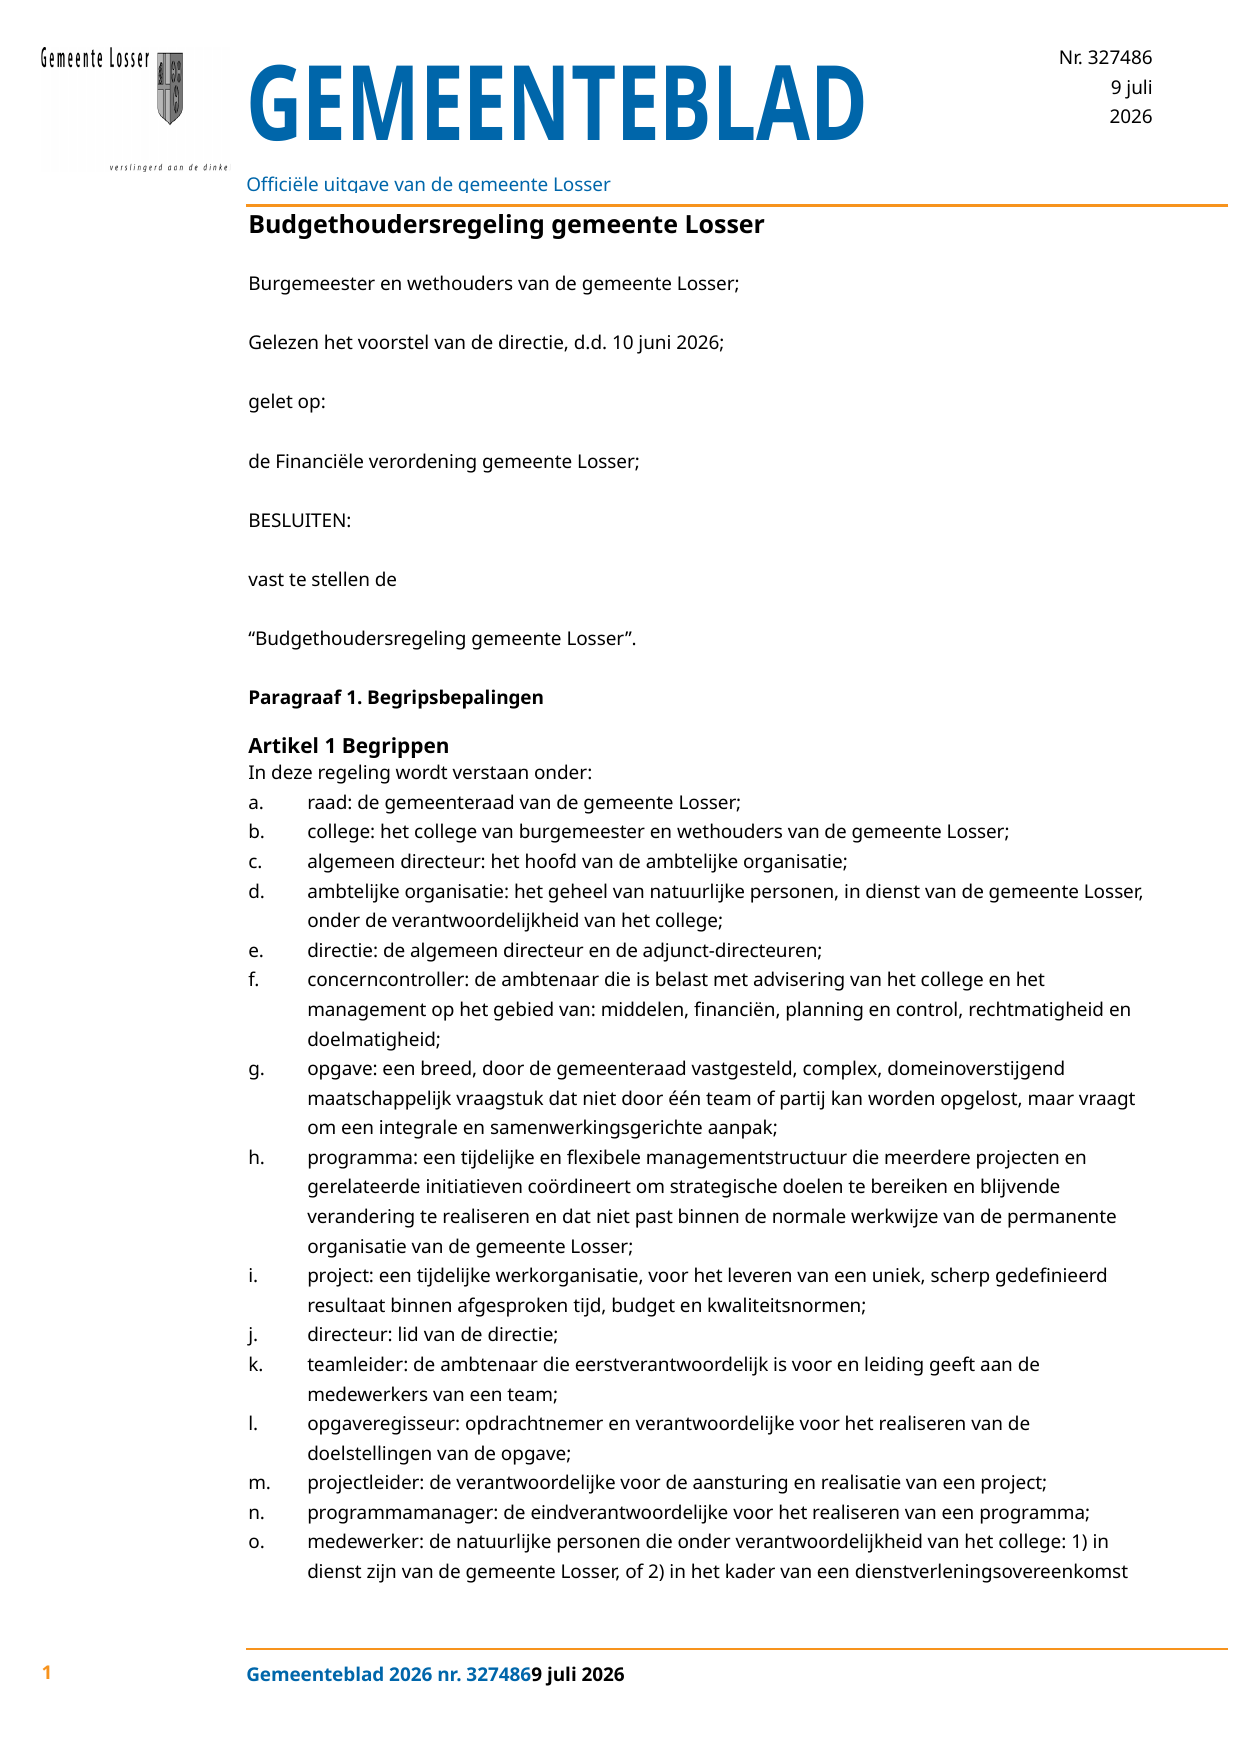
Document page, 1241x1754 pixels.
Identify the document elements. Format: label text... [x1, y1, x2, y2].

text de Financiële verordening gemeente Losser; [248, 448, 1152, 473]
text “Budgethoudersregeling gemeente Losser”. [248, 625, 1152, 651]
text BESLUITEN: [248, 507, 1152, 533]
list teamleider: de ambtenaar die eerstverantwoordelijk is voor en leiding geeft aan de medewerkers van een team; [248, 1351, 1152, 1406]
list opgaveregisseur: opdrachtnemer en verantwoordelijke voor het realiseren van de doelstellingen van de opgave; [248, 1410, 1152, 1466]
list algemeen directeur: het hoofd van de ambtelijke organisatie; [248, 848, 1152, 874]
text Budgethoudersregeling gemeente Losser [248, 207, 1152, 241]
text Artikel 1 Begrippen [248, 731, 1152, 759]
list college: het college van burgemeester en wethouders van de gemeente Losser; [248, 819, 1152, 844]
list programmamanager: de eindverantwoordelijke voor het realiseren van een programma; [248, 1499, 1152, 1525]
list opgave: een breed, door de gemeenteraad vastgesteld, complex, domeinoverstijgend maatschappelijk vraagstuk dat niet door één team of partij kan worden opgelost, maar vraagt om een integrale en samenwerkingsgerichte aanpak; [248, 1055, 1152, 1140]
text Gelezen het voorstel van de directie, d.d. 10 juni 2026; [248, 329, 1152, 355]
list directeur: lid van de directie; [248, 1322, 1152, 1347]
list programma: een tijdelijke en flexibele managementstructuur die meerdere projecten en gerelateerde initiatieven coördineert om strategische doelen te bereiken en blijvende verandering te realiseren en dat niet past binnen de normale werkwijze van de permanente organisatie van de gemeente Losser; [248, 1144, 1152, 1258]
list projectleider: de verantwoordelijke voor de aansturing en realisatie van een project; [248, 1469, 1152, 1495]
list raad: de gemeenteraad van de gemeente Losser; [248, 789, 1152, 815]
list ambtelijke organisatie: het geheel van natuurlijke personen, in dienst van de gemeente Losser, onder de verantwoordelijkheid van het college; [248, 878, 1152, 933]
text Paragraaf 1. Begripsbepalingen [248, 684, 1152, 710]
list project: een tijdelijke werkorganisatie, voor het leveren van een uniek, scherp gedefinieerd resultaat binnen afgesproken tijd, budget en kwaliteitsnormen; [248, 1262, 1152, 1318]
text gelet op: [248, 389, 1152, 414]
list medewerker: de natuurlijke personen die onder verantwoordelijkheid van het college: 1) in dienst zijn van de gemeente Losser, of 2) in het kader van een dienstverleningsovereenkomst [248, 1529, 1152, 1584]
text Burgemeester en wethouders van de gemeente Losser; [248, 270, 1152, 296]
list concerncontroller: de ambtenaar die is belast met advisering van het college en het management op het gebied van: middelen, financiën, planning en control, rechtmatigheid en doelmatigheid; [248, 967, 1152, 1051]
text In deze regeling wordt verstaan onder: [248, 759, 1152, 785]
list directie: de algemeen directeur en de adjunct-directeuren; [248, 937, 1152, 963]
text vast te stellen de [248, 566, 1152, 592]
picture [41, 47, 231, 172]
